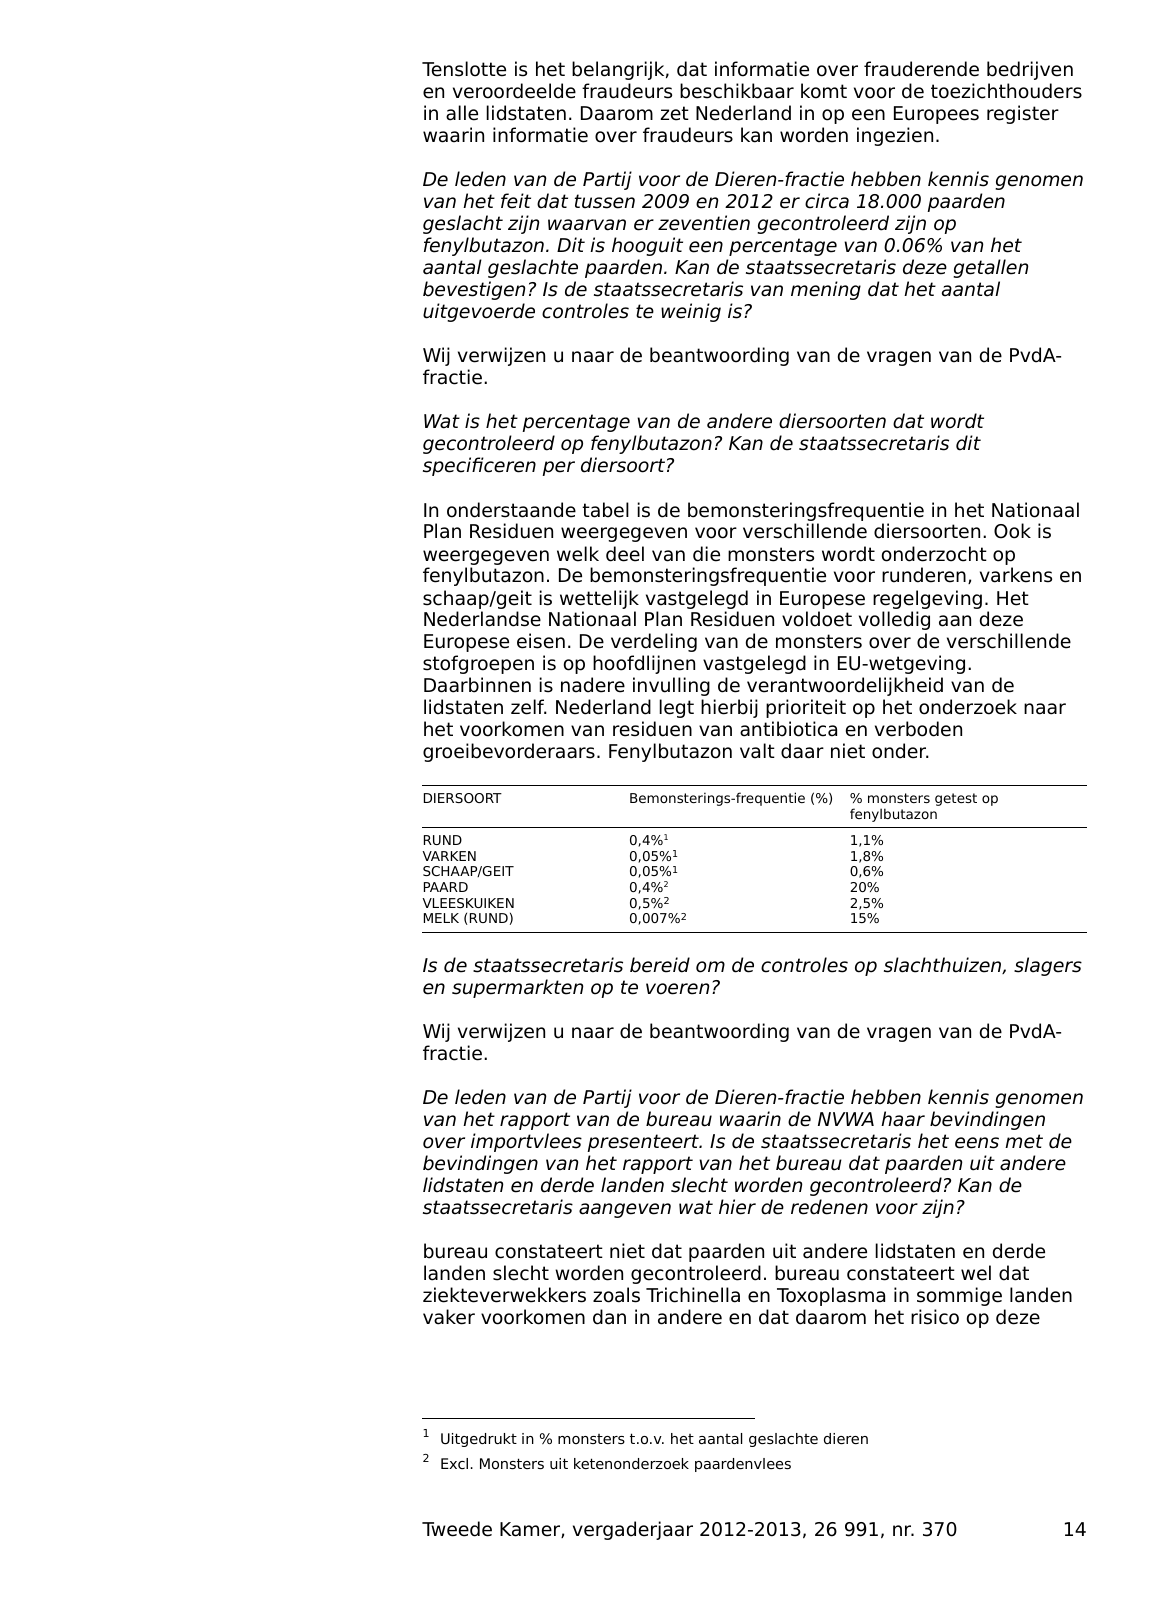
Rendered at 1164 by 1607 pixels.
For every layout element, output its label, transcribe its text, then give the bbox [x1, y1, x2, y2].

subtitle Wat is het percentage van de andere diersoorten dat wordt gecontroleerd op fenylbutazon? Kan de staatssecretaris dit specificeren per diersoort? [422, 411, 1087, 477]
table_header DIERSOORT [422, 786, 623, 827]
table_cell 0,05%1 [623, 849, 843, 864]
table_cell PAARD [422, 880, 623, 896]
subtitle Is de staatssecretaris bereid om de controles op slachthuizen, slagers en supermarkten op te voeren? [422, 955, 1087, 999]
table_cell VARKEN [422, 849, 623, 864]
table_cell 1,1% [844, 828, 1087, 848]
table_header % monsters getest op fenylbutazon [844, 786, 1087, 827]
table_cell 0,4% [623, 828, 843, 848]
text In onderstaande tabel is de bemonsteringsfrequentie in het Nationaal Plan Residuen weergegeven voor verschillende diersoorten. Ook is weergegeven welk deel van die monsters wordt onderzocht op fenylbutazon. De bemonsteringsfrequentie voor runderen, varkens en schaap/geit is wettelijk vastgelegd in Europese regelgeving. Het Nederlandse Nationaal Plan Residuen voldoet volledig aan deze Europese eisen. De verdeling van de monsters over de verschillende stofgroepen is op hoofdlijnen vastgelegd in EU-wetgeving. Daarbinnen is nadere invulling de verantwoordelijkheid van de lidstaten zelf. Nederland legt hierbij prioriteit op het onderzoek naar het voorkomen van residuen van antibiotica en verboden groeibevorderaars. Fenylbutazon valt daar niet onder. [422, 499, 1087, 763]
text Wij verwijzen u naar de beantwoording van de vragen van de PvdA-fractie. [422, 1021, 1087, 1065]
table_cell MELK (RUND) [422, 911, 623, 932]
table_cell SCHAAP/GEIT [422, 864, 623, 880]
table_cell 0,007%2 [623, 911, 843, 932]
subtitle De leden van de Partij voor de Dieren-fractie hebben kennis genomen van het rapport van de bureau waarin de NVWA haar bevindingen over importvlees presenteert. Is de staatssecretaris het eens met de bevindingen van het rapport van het bureau dat paarden uit andere lidstaten en derde landen slecht worden gecontroleerd? Kan de staatssecretaris aangeven wat hier de redenen voor zijn? [422, 1087, 1087, 1219]
table_cell 0,4% [623, 880, 843, 896]
text Tenslotte is het belangrijk, dat informatie over frauderende bedrijven en veroordeelde fraudeurs beschikbaar komt voor de toezichthouders in alle lidstaten. Daarom zet Nederland in op een Europees register waarin informatie over fraudeurs kan worden ingezien. [422, 59, 1087, 147]
subtitle De leden van de Partij voor de Dieren-fractie hebben kennis genomen van het feit dat tussen 2009 en 2012 er circa 18.000 paarden geslacht zijn waarvan er zeventien gecontroleerd zijn op fenylbutazon. Dit is hooguit een percentage van 0.06% van het aantal geslachte paarden. Kan de staatssecretaris deze getallen bevestigen? Is de staatssecretaris van mening dat het aantal uitgevoerde controles te weinig is? [422, 169, 1087, 323]
table_cell 0,5%2 [623, 896, 843, 911]
table_header Bemonsterings-frequentie (%) [623, 786, 843, 827]
table_cell VLEESKUIKEN [422, 896, 623, 911]
table_cell 2,5% [844, 896, 1087, 911]
table_cell 1,8% [844, 849, 1087, 864]
table_cell 20% [844, 880, 1087, 896]
table_cell RUND [422, 828, 623, 848]
table_cell 15% [844, 911, 1087, 932]
text bureau constateert niet dat paarden uit andere lidstaten en derde landen slecht worden gecontroleerd. bureau constateert wel dat ziekteverwekkers zoals Trichinella en Toxoplasma in sommige landen vaker voorkomen dan in andere en dat daarom het risico op deze [422, 1241, 1087, 1329]
text Wij verwijzen u naar de beantwoording van de vragen van de PvdA-fractie. [422, 345, 1087, 389]
table_cell 0,6% [844, 864, 1087, 880]
table_cell 0,05%1 [623, 864, 843, 880]
